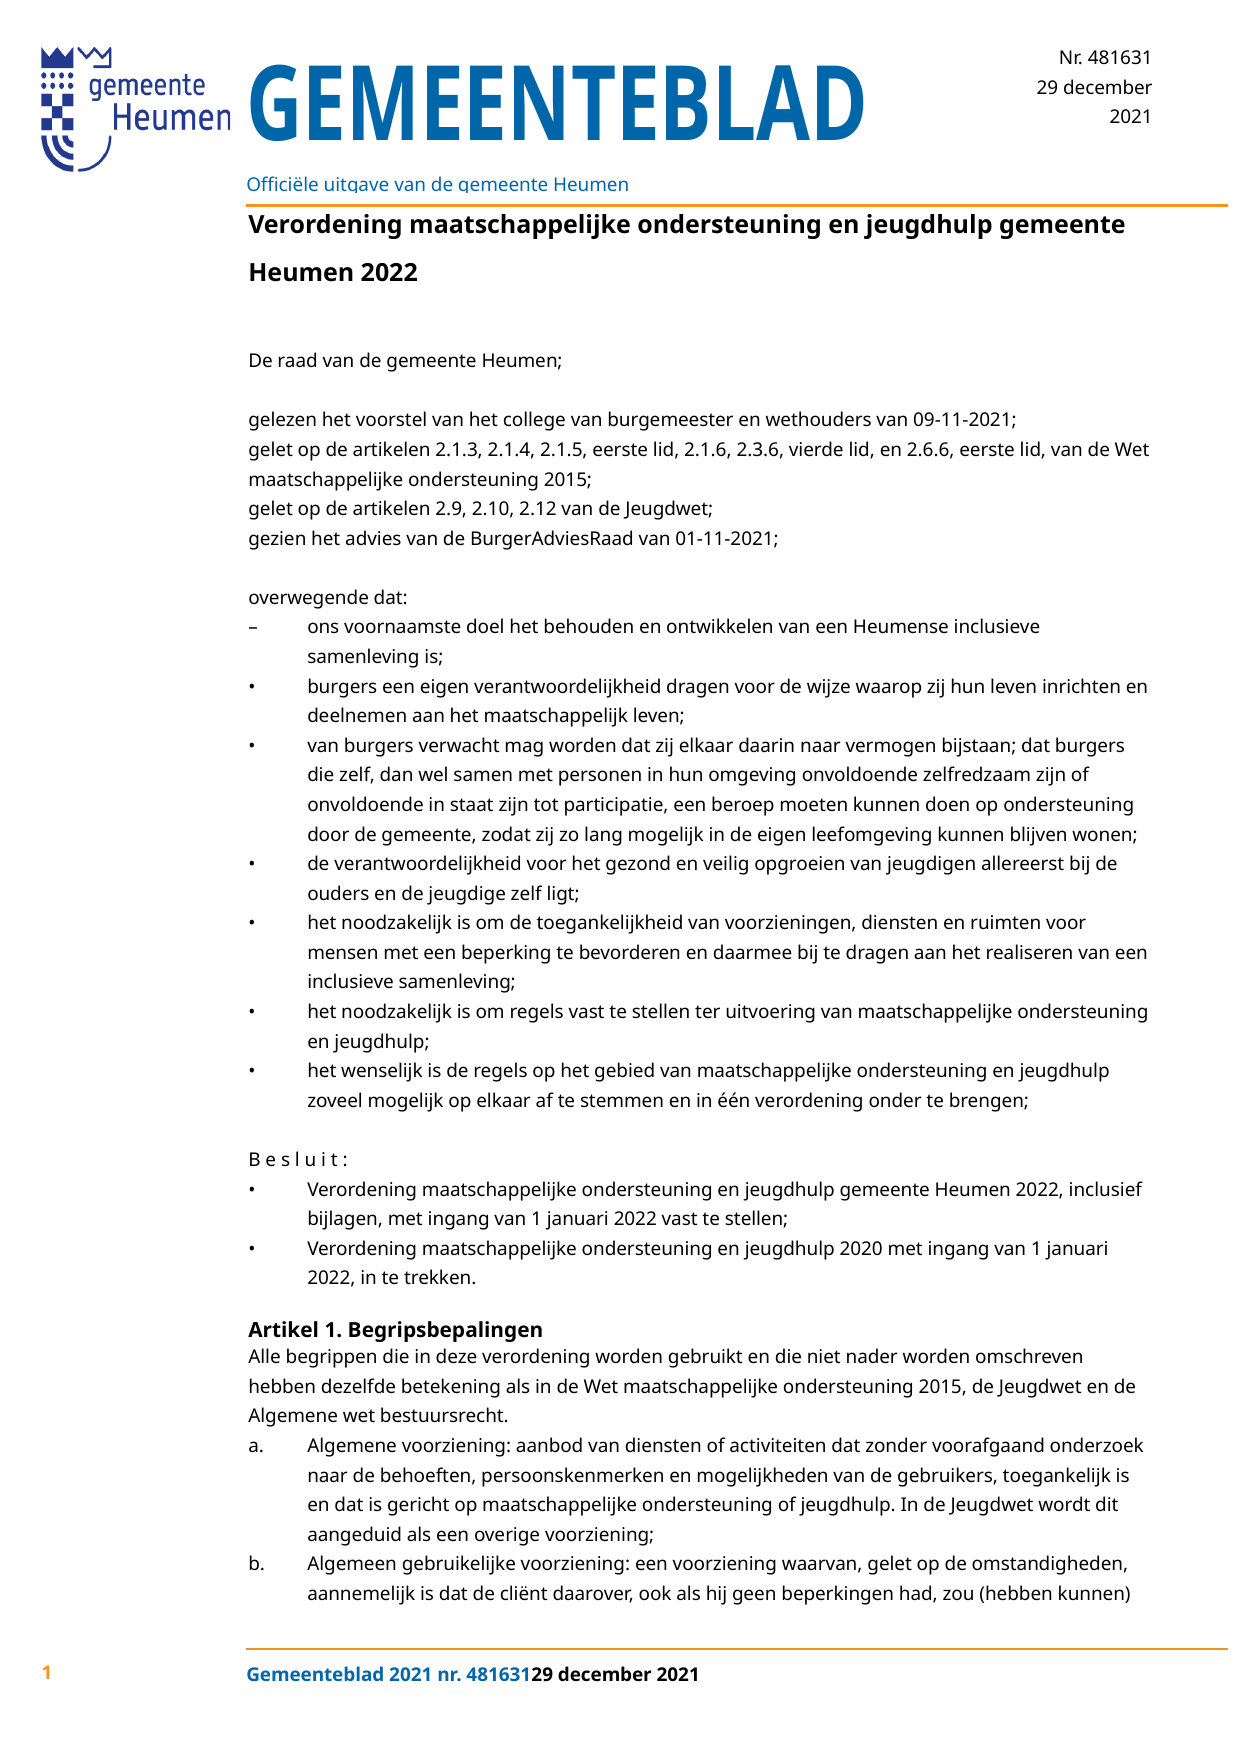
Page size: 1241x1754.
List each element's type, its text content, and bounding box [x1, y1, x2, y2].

text De raad van de gemeente Heumen; [248, 347, 1152, 373]
list burgers een eigen verantwoordelijkheid dragen voor de wijze waarop zij hun leven inrichten en deelnemen aan het maatschappelijk leven; [248, 673, 1152, 728]
text gelet op de artikelen 2.9, 2.10, 2.12 van de Jeugdwet; [248, 495, 1152, 521]
list Verordening maatschappelijke ondersteuning en jeugdhulp 2020 met ingang van 1 januari 2022, in te trekken. [248, 1235, 1152, 1290]
list Algemeen gebruikelijke voorziening: een voorziening waarvan, gelet op de omstandigheden, aannemelijk is dat de cliënt daarover, ook als hij geen beperkingen had, zou (hebben kunnen) [248, 1551, 1152, 1606]
text gezien het advies van de BurgerAdviesRaad van 01-11-2021; [248, 525, 1152, 551]
list van burgers verwacht mag worden dat zij elkaar daarin naar vermogen bijstaan; dat burgers die zelf, dan wel samen met personen in hun omgeving onvoldoende zelfredzaam zijn of onvoldoende in staat zijn tot participatie, een beroep moeten kunnen doen op ondersteuning door de gemeente, zodat zij zo lang mogelijk in de eigen leefomgeving kunnen blijven wonen; [248, 732, 1152, 847]
list ons voornaamste doel het behouden en ontwikkelen van een Heumense inclusieve samenleving is; [248, 614, 1152, 669]
list de verantwoordelijkheid voor het gezond en veilig opgroeien van jeugdigen allereerst bij de ouders en de jeugdige zelf ligt; [248, 850, 1152, 906]
picture [41, 47, 231, 172]
list het noodzakelijk is om regels vast te stellen ter uitvoering van maatschappelijke ondersteuning en jeugdhulp; [248, 998, 1152, 1054]
text gelet op de artikelen 2.1.3, 2.1.4, 2.1.5, eerste lid, 2.1.6, 2.3.6, vierde lid, en 2.6.6, eerste lid, van de Wet maatschappelijke ondersteuning 2015; [248, 436, 1152, 492]
text overwegende dat: [248, 584, 1152, 610]
text gelezen het voorstel van het college van burgemeester en wethouders van 09-11-2021; [248, 407, 1152, 432]
text B e s l u i t : [248, 1146, 1152, 1172]
list Algemene voorziening: aanbod van diensten of activiteiten dat zonder voorafgaand onderzoek naar de behoeften, persoonskenmerken en mogelijkheden van de gebruikers, toegankelijk is en dat is gericht op maatschappelijke ondersteuning of jeugdhulp. In de Jeugdwet wordt dit aangeduid als een overige voorziening; [248, 1432, 1152, 1547]
text Alle begrippen die in deze verordening worden gebruikt en die niet nader worden omschreven hebben dezelfde betekening als in de Wet maatschappelijke ondersteuning 2015, de Jeugdwet en de Algemene wet bestuursrecht. [248, 1343, 1152, 1428]
text Verordening maatschappelijke ondersteuning en jeugdhulp gemeente Heumen 2022 [248, 207, 1152, 288]
list het wenselijk is de regels op het gebied van maatschappelijke ondersteuning en jeugdhulp zoveel mogelijk op elkaar af te stemmen en in één verordening onder te brengen; [248, 1057, 1152, 1113]
list Verordening maatschappelijke ondersteuning en jeugdhulp gemeente Heumen 2022, inclusief bijlagen, met ingang van 1 januari 2022 vast te stellen; [248, 1176, 1152, 1231]
list het noodzakelijk is om de toegankelijkheid van voorzieningen, diensten en ruimten voor mensen met een beperking te bevorderen en daarmee bij te dragen aan het realiseren van een inclusieve samenleving; [248, 909, 1152, 994]
text Artikel 1. Begripsbepalingen [248, 1315, 1152, 1343]
